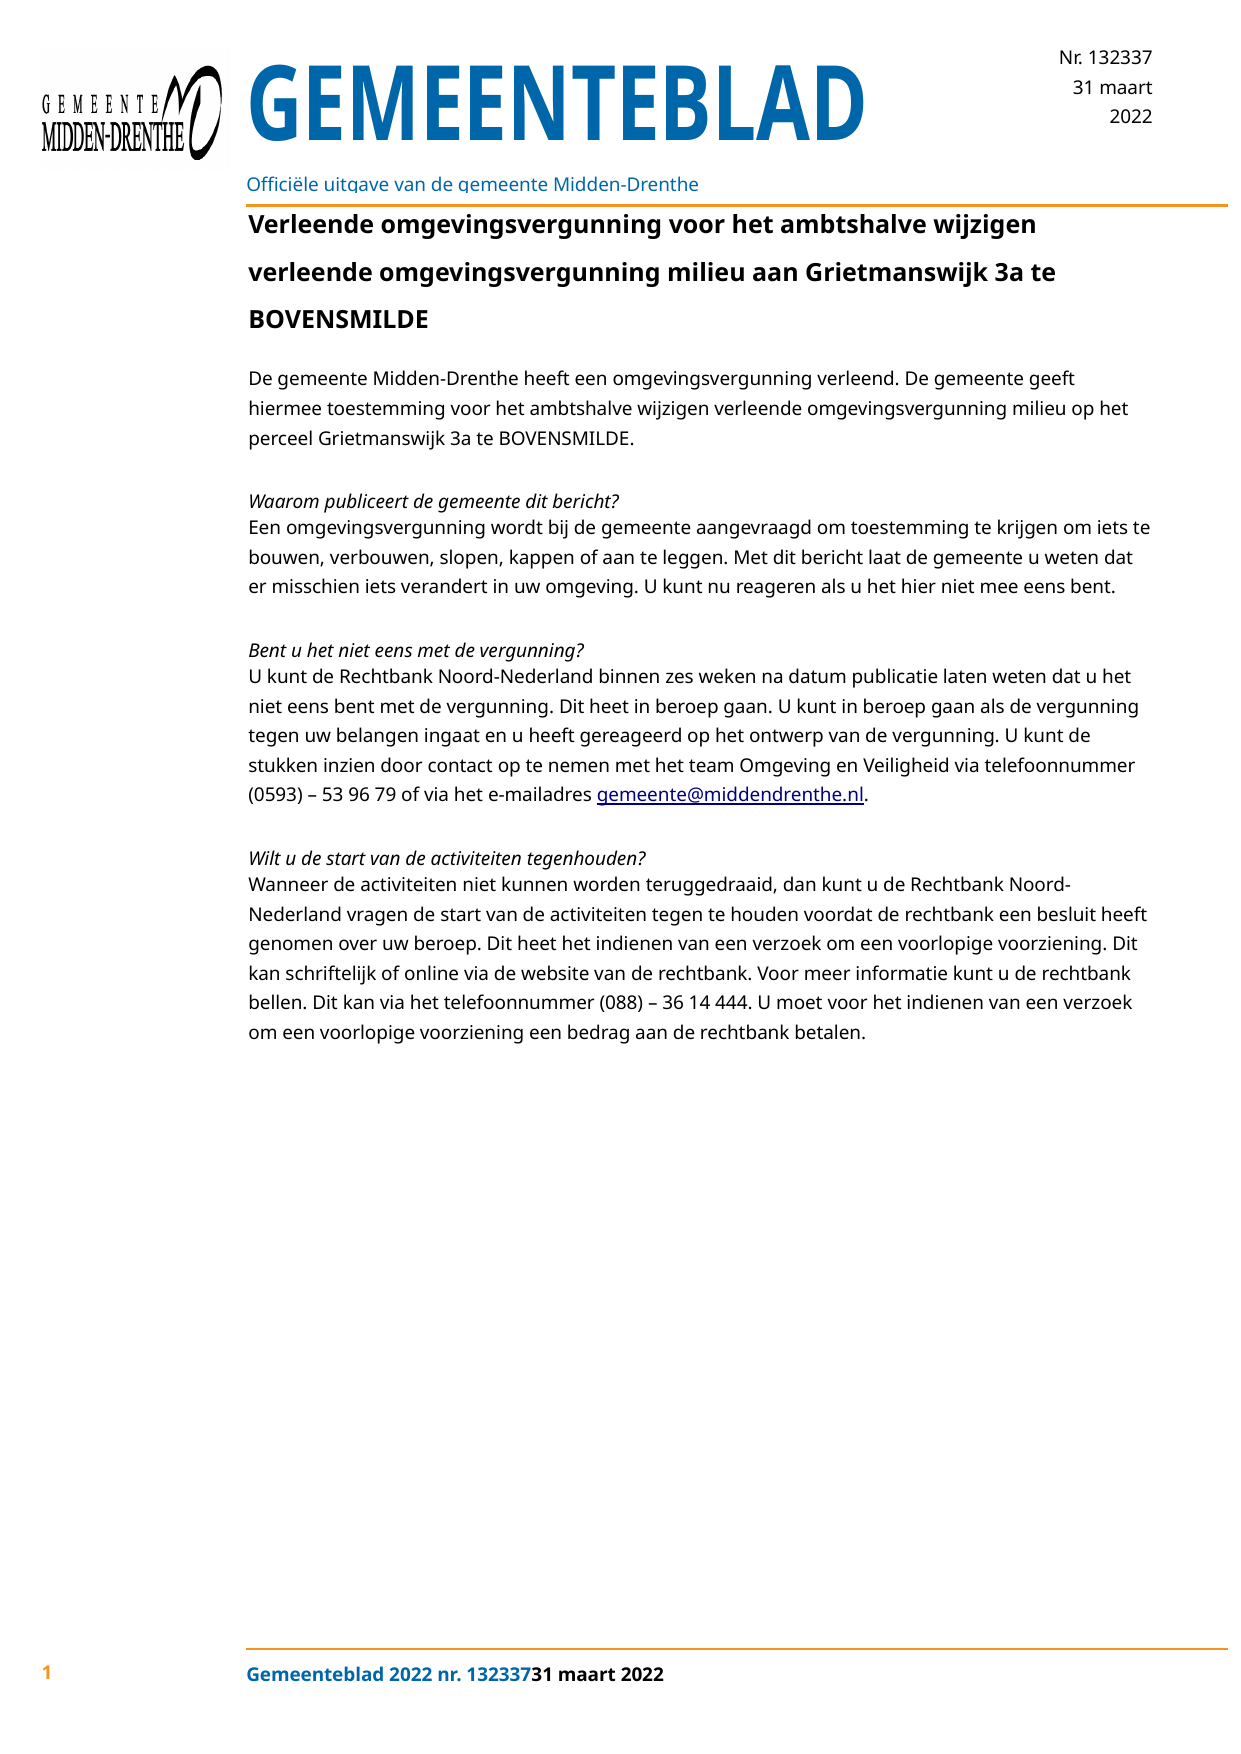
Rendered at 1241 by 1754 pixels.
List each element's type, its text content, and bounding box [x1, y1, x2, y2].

picture [41, 47, 231, 172]
text U kunt de Rechtbank Noord-Nederland binnen zes weken na datum publicatie laten weten dat u het niet eens bent met de vergunning. Dit heet in beroep gaan. U kunt in beroep gaan als de vergunning tegen uw belangen ingaat en u heeft gereageerd op het ontwerp van de vergunning. U kunt de stukken inzien door contact op te nemen met het team Omgeving en Veiligheid via telefoonnummer (0593) – 53 96 79 of via het e-mailadres gemeente@middendrenthe.nl. [248, 663, 1152, 807]
text De gemeente Midden-Drenthe heeft een omgevingsvergunning verleend. De gemeente geeft hiermee toestemming voor het ambtshalve wijzigen verleende omgevingsvergunning milieu op het perceel Grietmanswijk 3a te BOVENSMILDE. [248, 366, 1152, 450]
text Een omgevingsvergunning wordt bij de gemeente aangevraagd om toestemming te krijgen om iets te bouwen, verbouwen, slopen, kappen of aan te leggen. Met dit bericht laat de gemeente u weten dat er misschien iets verandert in uw omgeving. U kunt nu reageren als u het hier niet mee eens bent. [248, 514, 1152, 599]
text Wanneer de activiteiten niet kunnen worden teruggedraaid, dan kunt u de Rechtbank Noord-Nederland vragen de start van de activiteiten tegen te houden voordat de rechtbank een besluit heeft genomen over uw beroep. Dit heet het indienen van een verzoek om een voorlopige voorziening. Dit kan schriftelijk of online via de website van de rechtbank. Voor meer informatie kunt u de rechtbank bellen. Dit kan via het telefoonnummer (088) – 36 14 444. U moet voor het indienen van een verzoek om een voorlopige voorziening een bedrag aan de rechtbank betalen. [248, 871, 1152, 1045]
text Wilt u de start van de activiteiten tegenhouden? [248, 846, 1152, 871]
text Verleende omgevingsvergunning voor het ambtshalve wijzigen verleende omgevingsvergunning milieu aan Grietmanswijk 3a te BOVENSMILDE [248, 207, 1152, 336]
text Waarom publiceert de gemeente dit bericht? [248, 489, 1152, 514]
text Bent u het niet eens met de vergunning? [248, 637, 1152, 663]
